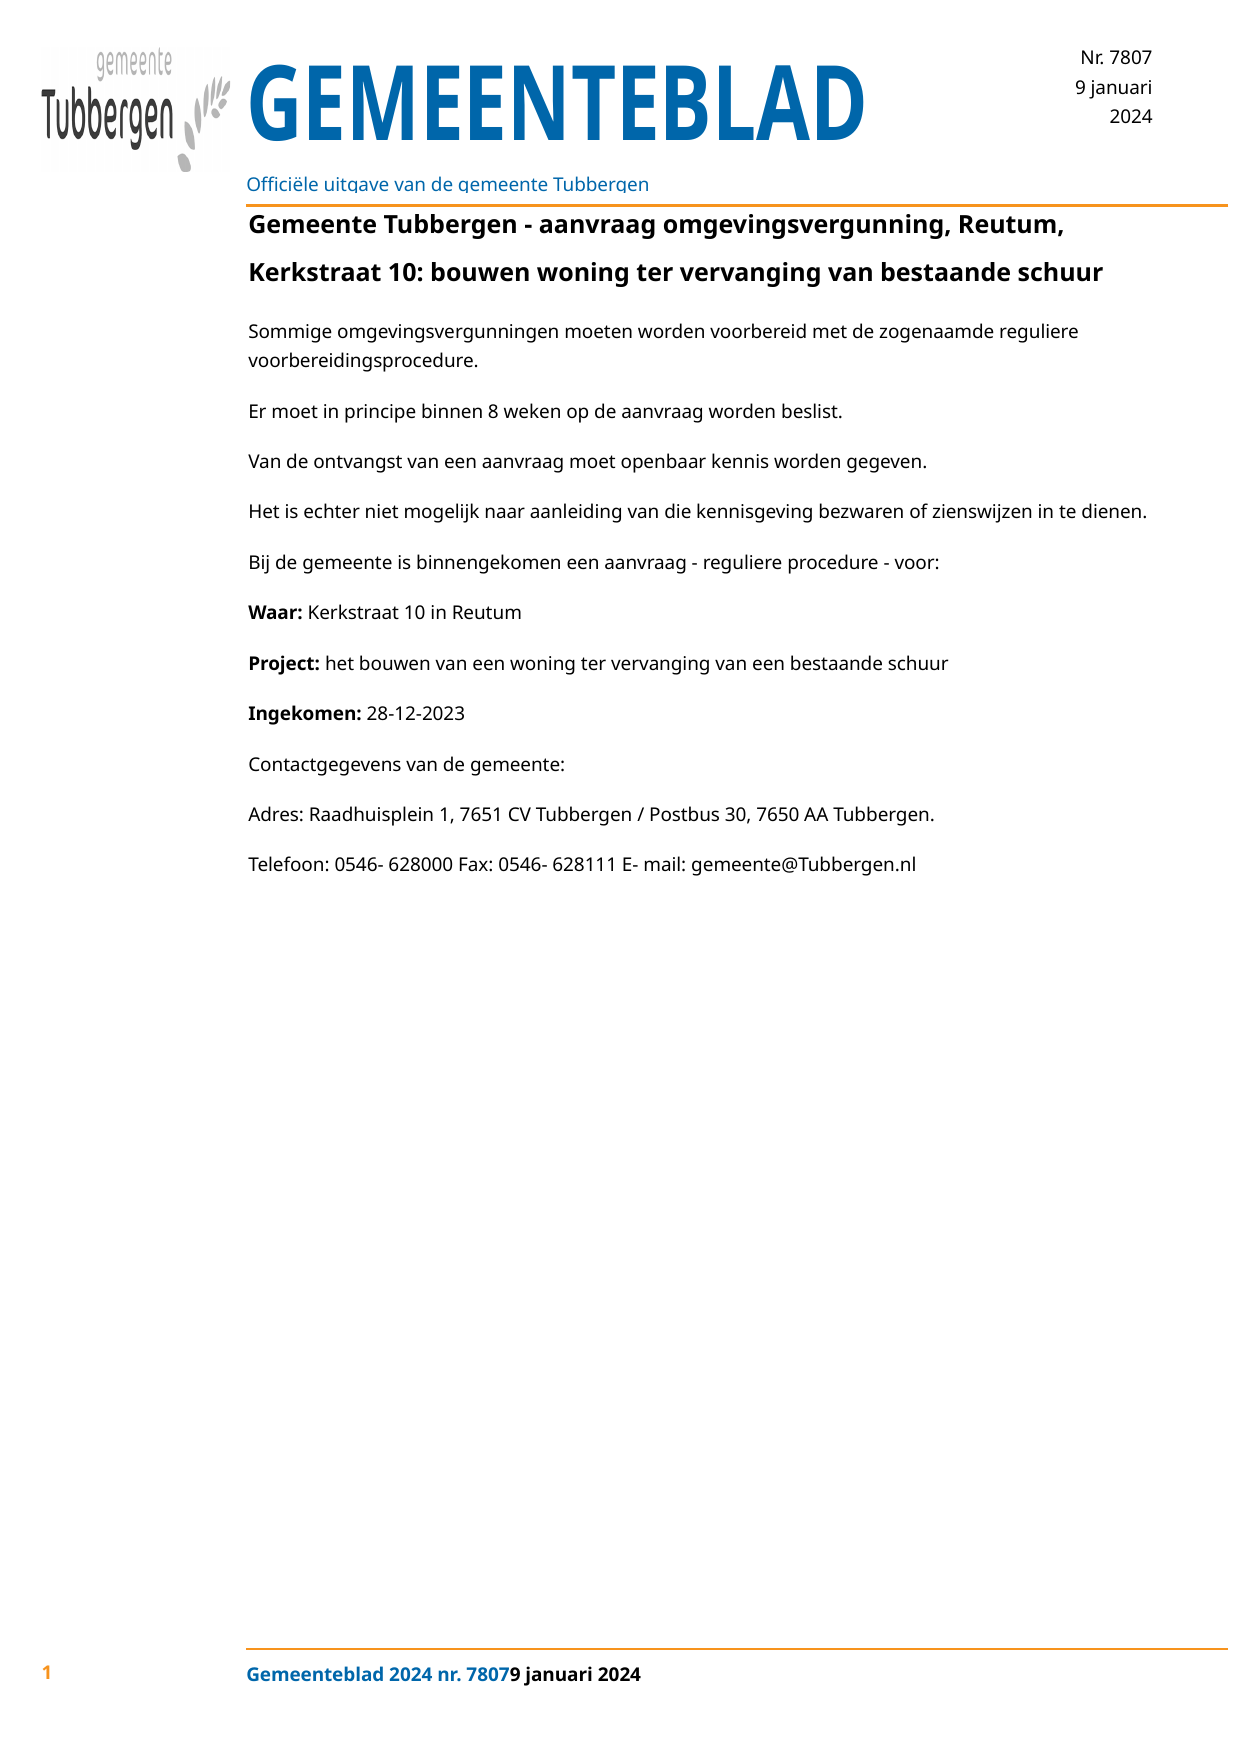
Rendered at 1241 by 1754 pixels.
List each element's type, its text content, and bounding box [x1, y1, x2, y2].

text Sommige omgevingsvergunningen moeten worden voorbereid met de zogenaamde reguliere voorbereidingsprocedure. [248, 318, 1152, 373]
text Contactgegevens van de gemeente: [248, 751, 1152, 777]
text Waar: Kerkstraat 10 in Reutum [248, 599, 1152, 625]
text Bij de gemeente is binnengekomen een aanvraag - reguliere procedure - voor: [248, 549, 1152, 575]
text Adres: Raadhuisplein 1, 7651 CV Tubbergen / Postbus 30, 7650 AA Tubbergen. [248, 801, 1152, 827]
picture [41, 47, 231, 172]
text Van de ontvangst van een aanvraag moet openbaar kennis worden gegeven. [248, 448, 1152, 474]
text Het is echter niet mogelijk naar aanleiding van die kennisgeving bezwaren of zienswijzen in te dienen. [248, 499, 1152, 524]
text Er moet in principe binnen 8 weken op de aanvraag worden beslist. [248, 398, 1152, 424]
text Telefoon: 0546- 628000 Fax: 0546- 628111 E- mail: gemeente@Tubbergen.nl [248, 852, 1152, 877]
text Ingekomen: 28-12-2023 [248, 700, 1152, 726]
text Project: het bouwen van een woning ter vervanging van een bestaande schuur [248, 650, 1152, 676]
text Gemeente Tubbergen - aanvraag omgevingsvergunning, Reutum, Kerkstraat 10: bouwen woning ter vervanging van bestaande schuur [248, 207, 1152, 288]
